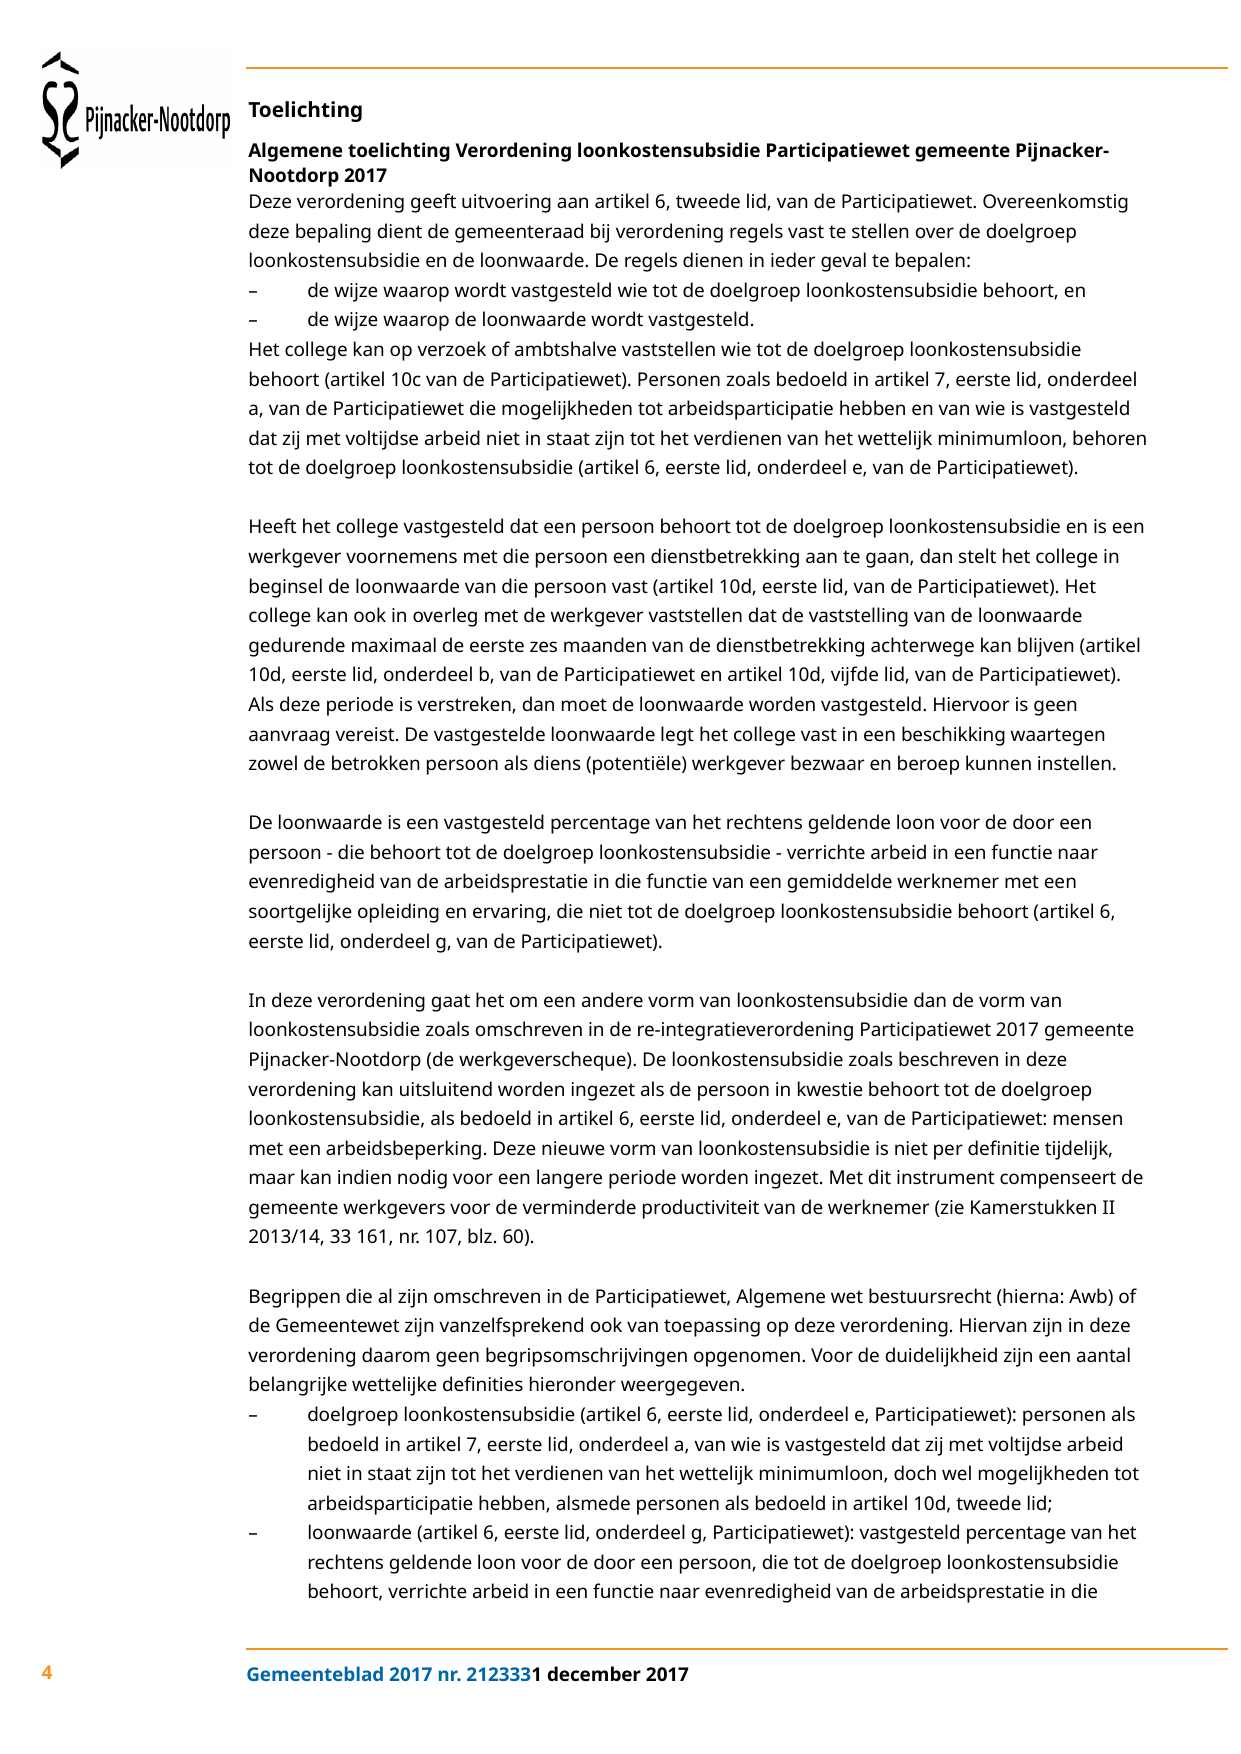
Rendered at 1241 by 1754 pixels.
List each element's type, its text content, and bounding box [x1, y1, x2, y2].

list loonwaarde (artikel 6, eerste lid, onderdeel g, Participatiewet): vastgesteld percentage van het rechtens geldende loon voor de door een persoon, die tot de doelgroep loonkostensubsidie behoort, verrichte arbeid in een functie naar evenredigheid van de arbeidsprestatie in die [248, 1519, 1152, 1604]
text Begrippen die al zijn omschreven in de Participatiewet, Algemene wet bestuursrecht (hierna: Awb) of de Gemeentewet zijn vanzelfsprekend ook van toepassing op deze verordening. Hiervan zijn in deze verordening daarom geen begripsomschrijvingen opgenomen. Voor de duidelijkheid zijn een aantal belangrijke wettelijke definities hieronder weergegeven. [248, 1283, 1152, 1397]
text Het college kan op verzoek of ambtshalve vaststellen wie tot de doelgroep loonkostensubsidie behoort (artikel 10c van de Participatiewet). Personen zoals bedoeld in artikel 7, eerste lid, onderdeel a, van de Participatiewet die mogelijkheden tot arbeidsparticipatie hebben en van wie is vastgesteld dat zij met voltijdse arbeid niet in staat zijn tot het verdienen van het wettelijk minimumloon, behoren tot de doelgroep loonkostensubsidie (artikel 6, eerste lid, onderdeel e, van de Participatiewet). [248, 336, 1152, 480]
list de wijze waarop de loonwaarde wordt vastgesteld. [248, 307, 1152, 332]
text Heeft het college vastgesteld dat een persoon behoort tot de doelgroep loonkostensubsidie en is een werkgever voornemens met die persoon een dienstbetrekking aan te gaan, dan stelt het college in beginsel de loonwaarde van die persoon vast (artikel 10d, eerste lid, van de Participatiewet). Het college kan ook in overleg met de werkgever vaststellen dat de vaststelling van de loonwaarde gedurende maximaal de eerste zes maanden van de dienstbetrekking achterwege kan blijven (artikel 10d, eerste lid, onderdeel b, van de Participatiewet en artikel 10d, vijfde lid, van de Participatiewet). Als deze periode is verstreken, dan moet de loonwaarde worden vastgesteld. Hiervoor is geen aanvraag vereist. De vastgestelde loonwaarde legt het college vast in een beschikking waartegen zowel de betrokken persoon als diens (potentiële) werkgever bezwaar en beroep kunnen instellen. [248, 514, 1152, 776]
text Toelichting [248, 95, 1152, 123]
text Deze verordening geeft uitvoering aan artikel 6, tweede lid, van de Participatiewet. Overeenkomstig deze bepaling dient de gemeenteraad bij verordening regels vast te stellen over de doelgroep loonkostensubsidie en de loonwaarde. De regels dienen in ieder geval te bepalen: [248, 188, 1152, 273]
list doelgroep loonkostensubsidie (artikel 6, eerste lid, onderdeel e, Participatiewet): personen als bedoeld in artikel 7, eerste lid, onderdeel a, van wie is vastgesteld dat zij met voltijdse arbeid niet in staat zijn tot het verdienen van het wettelijk minimumloon, doch wel mogelijkheden tot arbeidsparticipatie hebben, alsmede personen als bedoeld in artikel 10d, tweede lid; [248, 1401, 1152, 1516]
picture [41, 47, 231, 172]
text In deze verordening gaat het om een andere vorm van loonkostensubsidie dan de vorm van loonkostensubsidie zoals omschreven in de re-integratieverordening Participatiewet 2017 gemeente Pijnacker-Nootdorp (de werkgeverscheque). De loonkostensubsidie zoals beschreven in deze verordening kan uitsluitend worden ingezet als de persoon in kwestie behoort tot de doelgroep loonkostensubsidie, als bedoeld in artikel 6, eerste lid, onderdeel e, van de Participatiewet: mensen met een arbeidsbeperking. Deze nieuwe vorm van loonkostensubsidie is niet per definitie tijdelijk, maar kan indien nodig voor een langere periode worden ingezet. Met dit instrument compenseert de gemeente werkgevers voor de verminderde productiviteit van de werknemer (zie Kamerstukken II 2013/14, 33 161, nr. 107, blz. 60). [248, 987, 1152, 1249]
text Algemene toelichting Verordening loonkostensubsidie Participatiewet gemeente Pijnacker-Nootdorp 2017 [248, 137, 1152, 188]
text De loonwaarde is een vastgesteld percentage van het rechtens geldende loon voor de door een persoon - die behoort tot de doelgroep loonkostensubsidie - verrichte arbeid in een functie naar evenredigheid van de arbeidsprestatie in die functie van een gemiddelde werknemer met een soortgelijke opleiding en ervaring, die niet tot de doelgroep loonkostensubsidie behoort (artikel 6, eerste lid, onderdeel g, van de Participatiewet). [248, 809, 1152, 954]
list de wijze waarop wordt vastgesteld wie tot de doelgroep loonkostensubsidie behoort, en [248, 277, 1152, 303]
